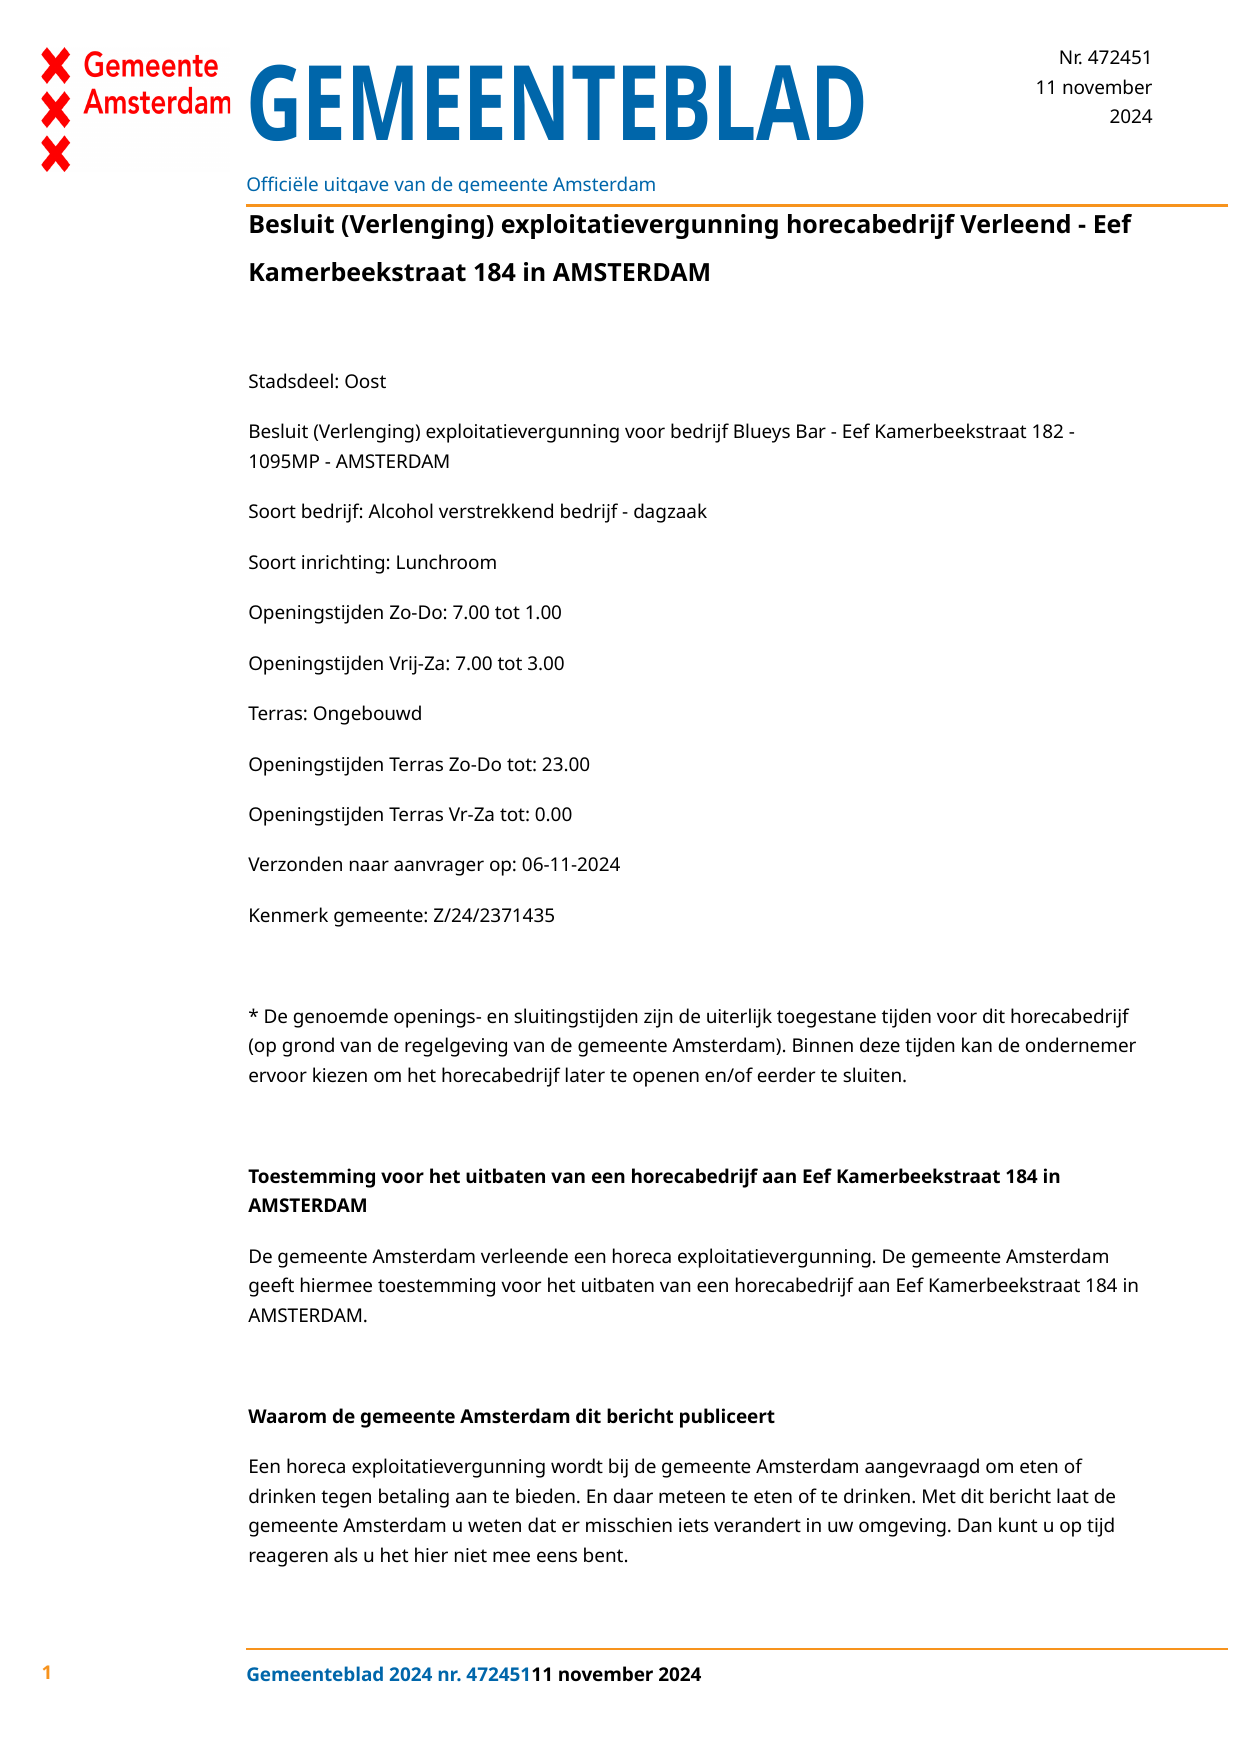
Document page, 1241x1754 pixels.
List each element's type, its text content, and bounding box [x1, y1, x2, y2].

text Kenmerk gemeente: Z/24/2371435 [248, 902, 1152, 928]
text * De genoemde openings- en sluitingstijden zijn de uiterlijk toegestane tijden voor dit horecabedrijf (op grond van de regelgeving van de gemeente Amsterdam). Binnen deze tijden kan de ondernemer ervoor kiezen om het horecabedrijf later te openen en/of eerder te sluiten. [248, 1003, 1152, 1088]
picture [41, 47, 231, 172]
text Openingstijden Zo-Do: 7.00 tot 1.00 [248, 599, 1152, 625]
text Soort bedrijf: Alcohol verstrekkend bedrijf - dagzaak [248, 499, 1152, 524]
text Openingstijden Terras Zo-Do tot: 23.00 [248, 751, 1152, 777]
text Waarom de gemeente Amsterdam dit bericht publiceert [248, 1403, 1152, 1429]
text Openingstijden Terras Vr-Za tot: 0.00 [248, 801, 1152, 827]
text Terras: Ongebouwd [248, 700, 1152, 726]
text Besluit (Verlenging) exploitatievergunning voor bedrijf Blueys Bar - Eef Kamerbeekstraat 182 - 1095MP - AMSTERDAM [248, 419, 1152, 474]
text Stadsdeel: Oost [248, 368, 1152, 394]
text Soort inrichting: Lunchroom [248, 549, 1152, 575]
text Besluit (Verlenging) exploitatievergunning horecabedrijf Verleend - Eef Kamerbeekstraat 184 in AMSTERDAM [248, 207, 1152, 288]
text Een horeca exploitatievergunning wordt bij de gemeente Amsterdam aangevraagd om eten of drinken tegen betaling aan te bieden. En daar meteen te eten of te drinken. Met dit bericht laat de gemeente Amsterdam u weten dat er misschien iets verandert in uw omgeving. Dan kunt u op tijd reageren als u het hier niet mee eens bent. [248, 1453, 1152, 1568]
text Openingstijden Vrij-Za: 7.00 tot 3.00 [248, 650, 1152, 676]
text Verzonden naar aanvrager op: 06-11-2024 [248, 852, 1152, 877]
text Toestemming voor het uitbaten van een horecabedrijf aan Eef Kamerbeekstraat 184 in AMSTERDAM [248, 1163, 1152, 1218]
text De gemeente Amsterdam verleende een horeca exploitatievergunning. De gemeente Amsterdam geeft hiermee toestemming voor het uitbaten van een horecabedrijf aan Eef Kamerbeekstraat 184 in AMSTERDAM. [248, 1243, 1152, 1328]
